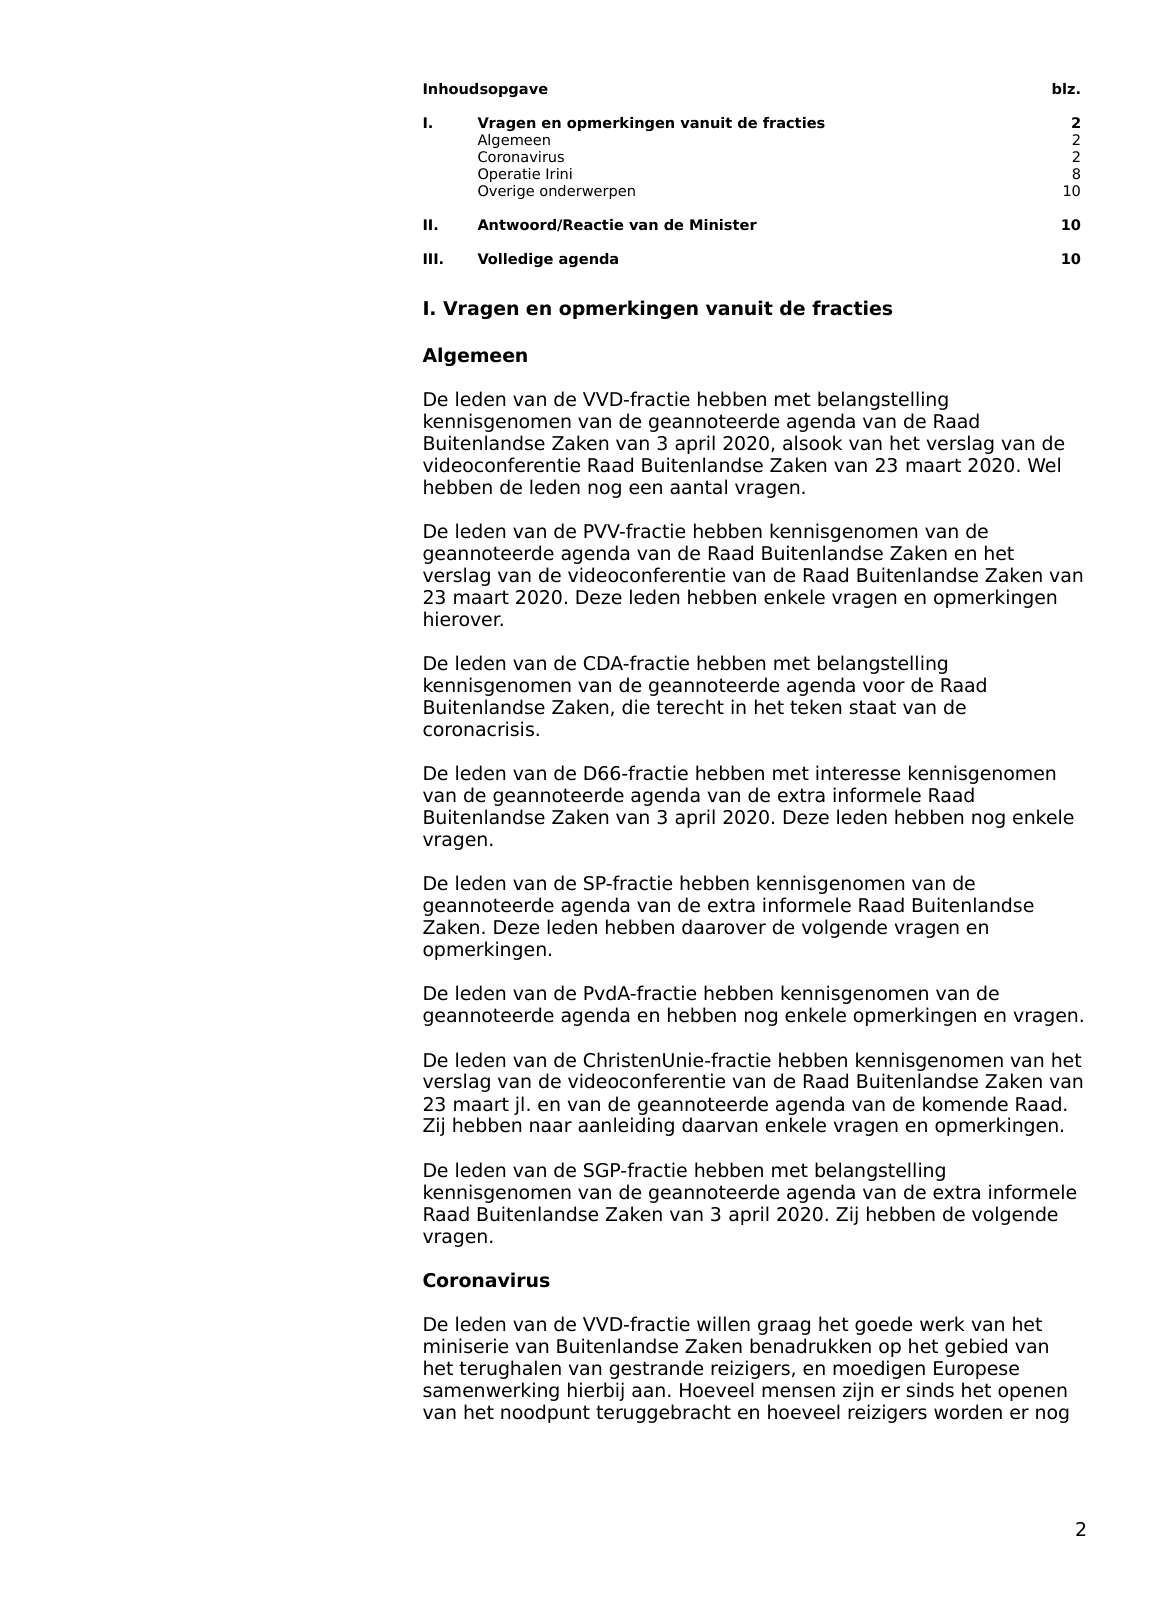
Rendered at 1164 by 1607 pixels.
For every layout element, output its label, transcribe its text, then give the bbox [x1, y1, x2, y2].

table_cell [471, 200, 1003, 217]
table_cell [422, 234, 471, 251]
table_cell [422, 132, 471, 149]
table_cell [422, 166, 471, 183]
table_cell 2 [1003, 149, 1087, 166]
table_cell [1003, 200, 1087, 217]
subtitle Coronavirus [422, 1270, 1087, 1292]
table_cell [471, 234, 1003, 251]
text De leden van de SP-fractie hebben kennisgenomen van de geannoteerde agenda van de extra informele Raad Buitenlandse Zaken. Deze leden hebben daarover de volgende vragen en opmerkingen. [422, 873, 1087, 961]
table_cell 10 [1003, 183, 1087, 200]
table_cell [1003, 234, 1087, 251]
table_cell Volledige agenda [471, 251, 1003, 268]
table_cell [471, 98, 1003, 115]
table_cell III. [422, 251, 471, 268]
table_cell I. [422, 115, 471, 132]
table_cell [422, 183, 471, 200]
table_cell 2 [1003, 115, 1087, 132]
table_cell 10 [1003, 251, 1087, 268]
text De leden van de CDA-fractie hebben met belangstelling kennisgenomen van de geannoteerde agenda voor de Raad Buitenlandse Zaken, die terecht in het teken staat van de coronacrisis. [422, 653, 1087, 741]
table_cell Vragen en opmerkingen vanuit de fracties [471, 115, 1003, 132]
text De leden van de D66-fractie hebben met interesse kennisgenomen van de geannoteerde agenda van de extra informele Raad Buitenlandse Zaken van 3 april 2020. Deze leden hebben nog enkele vragen. [422, 763, 1087, 851]
table_cell 10 [1003, 217, 1087, 234]
table_cell [422, 98, 471, 115]
text De leden van de PVV-fractie hebben kennisgenomen van de geannoteerde agenda van de Raad Buitenlandse Zaken en het verslag van de videoconferentie van de Raad Buitenlandse Zaken van 23 maart 2020. Deze leden hebben enkele vragen en opmerkingen hierover. [422, 521, 1087, 631]
table_cell Overige onderwerpen [471, 183, 1003, 200]
table_cell II. [422, 217, 471, 234]
text De leden van de VVD-fractie hebben met belangstelling kennisgenomen van de geannoteerde agenda van de Raad Buitenlandse Zaken van 3 april 2020, alsook van het verslag van de videoconferentie Raad Buitenlandse Zaken van 23 maart 2020. Wel hebben de leden nog een aantal vragen. [422, 389, 1087, 499]
table_cell [1003, 98, 1087, 115]
text De leden van de PvdA-fractie hebben kennisgenomen van de geannoteerde agenda en hebben nog enkele opmerkingen en vragen. [422, 983, 1087, 1027]
table_cell 8 [1003, 166, 1087, 183]
subtitle I. Vragen en opmerkingen vanuit de fracties [422, 298, 1087, 320]
table_cell Antwoord/Reactie van de Minister [471, 217, 1003, 234]
text De leden van de SGP-fractie hebben met belangstelling kennisgenomen van de geannoteerde agenda van de extra informele Raad Buitenlandse Zaken van 3 april 2020. Zij hebben de volgende vragen. [422, 1159, 1087, 1247]
table_header blz. [1003, 81, 1087, 98]
table_cell Operatie Irini [471, 166, 1003, 183]
text De leden van de VVD-fractie willen graag het goede werk van het miniserie van Buitenlandse Zaken benadrukken op het gebied van het terughalen van gestrande reizigers, en moedigen Europese samenwerking hierbij aan. Hoeveel mensen zijn er sinds het openen van het noodpunt teruggebracht en hoeveel reizigers worden er nog [422, 1314, 1087, 1424]
table_cell Algemeen [471, 132, 1003, 149]
subtitle Algemeen [422, 345, 1087, 367]
table_cell [422, 200, 471, 217]
table_cell 2 [1003, 132, 1087, 149]
table_cell [422, 149, 471, 166]
table_header Inhoudsopgave [422, 81, 1003, 98]
text De leden van de ChristenUnie-fractie hebben kennisgenomen van het verslag van de videoconferentie van de Raad Buitenlandse Zaken van 23 maart jl. en van de geannoteerde agenda van de komende Raad. Zij hebben naar aanleiding daarvan enkele vragen en opmerkingen. [422, 1049, 1087, 1137]
table_cell Coronavirus [471, 149, 1003, 166]
